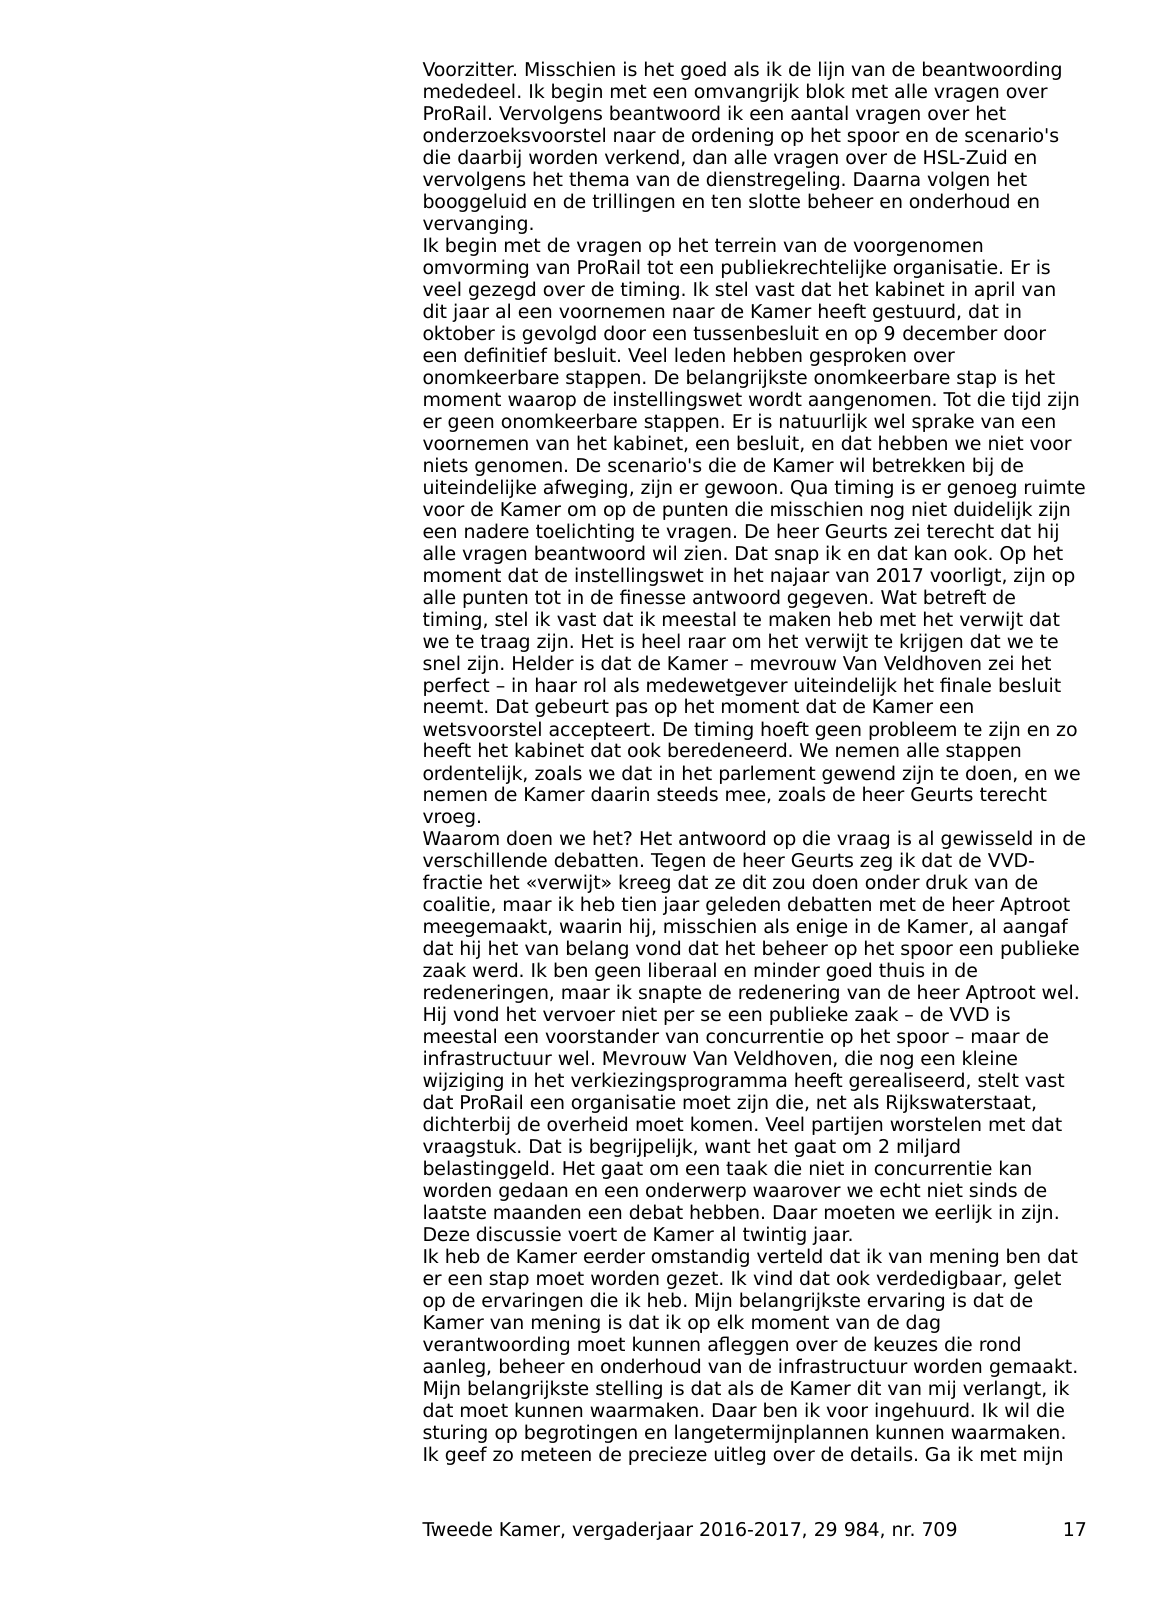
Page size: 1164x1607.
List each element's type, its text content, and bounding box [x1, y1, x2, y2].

text Waarom doen we het? Het antwoord op die vraag is al gewisseld in de verschillende debatten. Tegen de heer Geurts zeg ik dat de VVD-fractie het «verwijt» kreeg dat ze dit zou doen onder druk van de coalitie, maar ik heb tien jaar geleden debatten met de heer Aptroot meegemaakt, waarin hij, misschien als enige in de Kamer, al aangaf dat hij het van belang vond dat het beheer op het spoor een publieke zaak werd. Ik ben geen liberaal en minder goed thuis in de redeneringen, maar ik snapte de redenering van de heer Aptroot wel. Hij vond het vervoer niet per se een publieke zaak – de VVD is meestal een voorstander van concurrentie op het spoor – maar de infrastructuur wel. Mevrouw Van Veldhoven, die nog een kleine wijziging in het verkiezingsprogramma heeft gerealiseerd, stelt vast dat ProRail een organisatie moet zijn die, net als Rijkswaterstaat, dichterbij de overheid moet komen. Veel partijen worstelen met dat vraagstuk. Dat is begrijpelijk, want het gaat om 2 miljard belastinggeld. Het gaat om een taak die niet in concurrentie kan worden gedaan en een onderwerp waarover we echt niet sinds de laatste maanden een debat hebben. Daar moeten we eerlijk in zijn. Deze discussie voert de Kamer al twintig jaar. [422, 828, 1087, 1246]
text Ik heb de Kamer eerder omstandig verteld dat ik van mening ben dat er een stap moet worden gezet. Ik vind dat ook verdedigbaar, gelet op de ervaringen die ik heb. Mijn belangrijkste ervaring is dat de Kamer van mening is dat ik op elk moment van de dag verantwoording moet kunnen afleggen over de keuzes die rond aanleg, beheer en onderhoud van de infrastructuur worden gemaakt. Mijn belangrijkste stelling is dat als de Kamer dit van mij verlangt, ik dat moet kunnen waarmaken. Daar ben ik voor ingehuurd. Ik wil die sturing op begrotingen en langetermijnplannen kunnen waarmaken. Ik geef zo meteen de precieze uitleg over de details. Ga ik met mijn [422, 1246, 1087, 1466]
text Voorzitter. Misschien is het goed als ik de lijn van de beantwoording mededeel. Ik begin met een omvangrijk blok met alle vragen over ProRail. Vervolgens beantwoord ik een aantal vragen over het onderzoeksvoorstel naar de ordening op het spoor en de scenario's die daarbij worden verkend, dan alle vragen over de HSL-Zuid en vervolgens het thema van de dienstregeling. Daarna volgen het booggeluid en de trillingen en ten slotte beheer en onderhoud en vervanging. [422, 59, 1087, 235]
text Ik begin met de vragen op het terrein van de voorgenomen omvorming van ProRail tot een publiekrechtelijke organisatie. Er is veel gezegd over de timing. Ik stel vast dat het kabinet in april van dit jaar al een voornemen naar de Kamer heeft gestuurd, dat in oktober is gevolgd door een tussenbesluit en op 9 december door een definitief besluit. Veel leden hebben gesproken over onomkeerbare stappen. De belangrijkste onomkeerbare stap is het moment waarop de instellingswet wordt aangenomen. Tot die tijd zijn er geen onomkeerbare stappen. Er is natuurlijk wel sprake van een voornemen van het kabinet, een besluit, en dat hebben we niet voor niets genomen. De scenario's die de Kamer wil betrekken bij de uiteindelijke afweging, zijn er gewoon. Qua timing is er genoeg ruimte voor de Kamer om op de punten die misschien nog niet duidelijk zijn een nadere toelichting te vragen. De heer Geurts zei terecht dat hij alle vragen beantwoord wil zien. Dat snap ik en dat kan ook. Op het moment dat de instellingswet in het najaar van 2017 voorligt, zijn op alle punten tot in de finesse antwoord gegeven. Wat betreft de timing, stel ik vast dat ik meestal te maken heb met het verwijt dat we te traag zijn. Het is heel raar om het verwijt te krijgen dat we te snel zijn. Helder is dat de Kamer – mevrouw Van Veldhoven zei het perfect – in haar rol als medewetgever uiteindelijk het finale besluit neemt. Dat gebeurt pas op het moment dat de Kamer een wetsvoorstel accepteert. De timing hoeft geen probleem te zijn en zo heeft het kabinet dat ook beredeneerd. We nemen alle stappen ordentelijk, zoals we dat in het parlement gewend zijn te doen, en we nemen de Kamer daarin steeds mee, zoals de heer Geurts terecht vroeg. [422, 235, 1087, 828]
